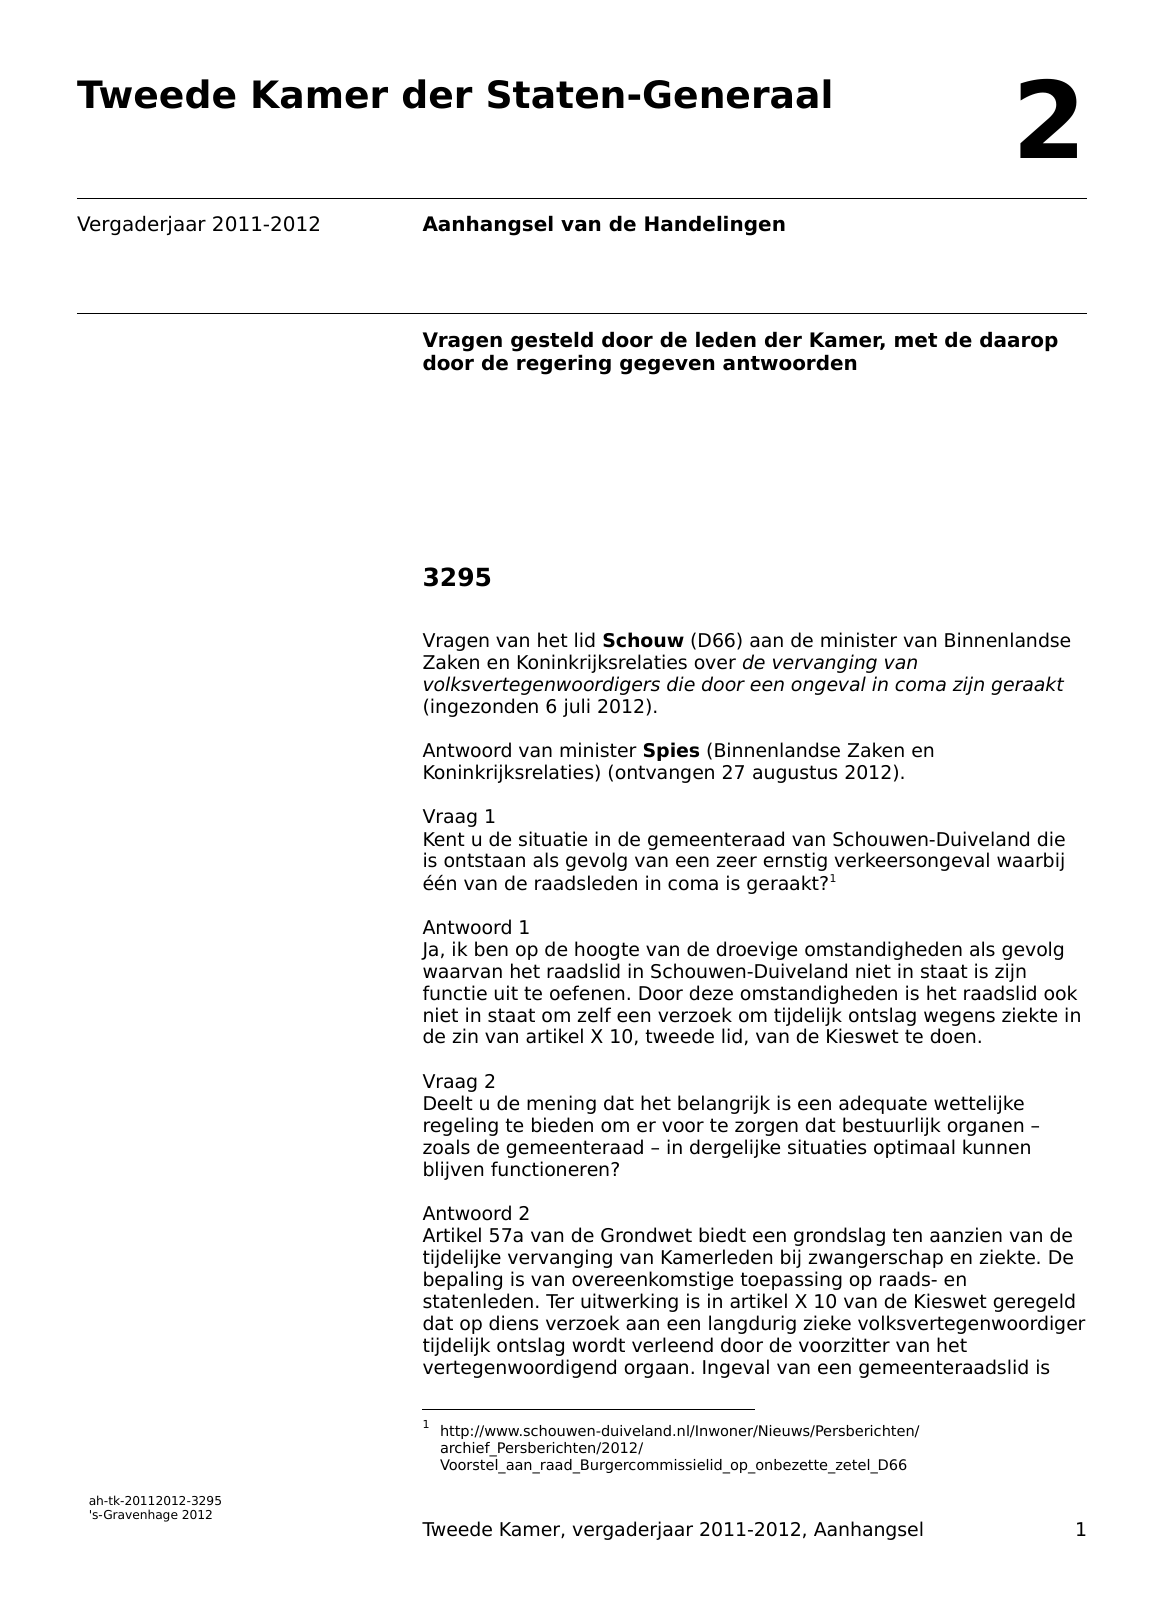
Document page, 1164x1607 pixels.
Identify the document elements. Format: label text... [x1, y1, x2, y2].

table_cell Vragen gesteld door de leden der Kamer, met de daarop door de regering gegeven antwoorden [422, 314, 1087, 375]
text Deelt u de mening dat het belangrijk is een adequate wettelijke regeling te bieden om er voor te zorgen dat bestuurlijk organen – zoals de gemeenteraad – in dergelijke situaties optimaal kunnen blijven functioneren? [422, 1093, 1087, 1181]
text 3295 [422, 563, 1087, 592]
text Vraag 2 [422, 1071, 1087, 1093]
table_cell Vergaderjaar 2011-2012 [77, 199, 422, 313]
text Vraag 1 [422, 806, 1087, 828]
table_header Tweede Kamer der Staten-Generaal [77, 59, 886, 198]
text Artikel 57a van de Grondwet biedt een grondslag ten aanzien van de tijdelijke vervanging van Kamerleden bij zwangerschap en ziekte. De bepaling is van overeenkomstige toepassing op raads- en statenleden. Ter uitwerking is in artikel X 10 van de Kieswet geregeld dat op diens verzoek aan een langdurig zieke volksvertegenwoordiger tijdelijk ontslag wordt verleend door de voorzitter van het vertegenwoordigend orgaan. Ingeval van een gemeenteraadslid is [422, 1225, 1087, 1378]
text Kent u de situatie in de gemeenteraad van Schouwen-Duiveland die is ontstaan als gevolg van een zeer ernstig verkeersongeval waarbij één van de raadsleden in coma is geraakt? [422, 828, 1087, 894]
text ah-tk-20112012-3295 [88, 1494, 323, 1508]
text Antwoord 2 [422, 1203, 1087, 1225]
text Vragen van het lid Schouw (D66) aan de minister van Binnenlandse Zaken en Koninkrijksrelaties over de vervanging van volksvertegenwoordigers die door een ongeval in coma zijn geraakt (ingezonden 6 juli 2012). [422, 630, 1087, 718]
table_header 2 [886, 59, 1087, 198]
text Ja, ik ben op de hoogte van de droevige omstandigheden als gevolg waarvan het raadslid in Schouwen-Duiveland niet in staat is zijn functie uit te oefenen. Door deze omstandigheden is het raadslid ook niet in staat om zelf een verzoek om tijdelijk ontslag wegens ziekte in de zin van artikel X 10, tweede lid, van de Kieswet te doen. [422, 938, 1087, 1048]
table_cell Aanhangsel van de Handelingen [422, 199, 1087, 313]
text Antwoord van minister Spies (Binnenlandse Zaken en Koninkrijksrelaties) (ontvangen 27 augustus 2012). [422, 740, 1087, 784]
text http://www.schouwen-duiveland.nl/Inwoner/Nieuws/Persberichten/archief_Persberichten/2012/Voorstel_aan_raad_Burgercommissielid_op_onbezette_zetel_D66 [422, 1418, 1087, 1474]
text 's-Gravenhage 2012 [88, 1508, 323, 1522]
table_cell [77, 314, 422, 375]
text Antwoord 1 [422, 917, 1087, 938]
